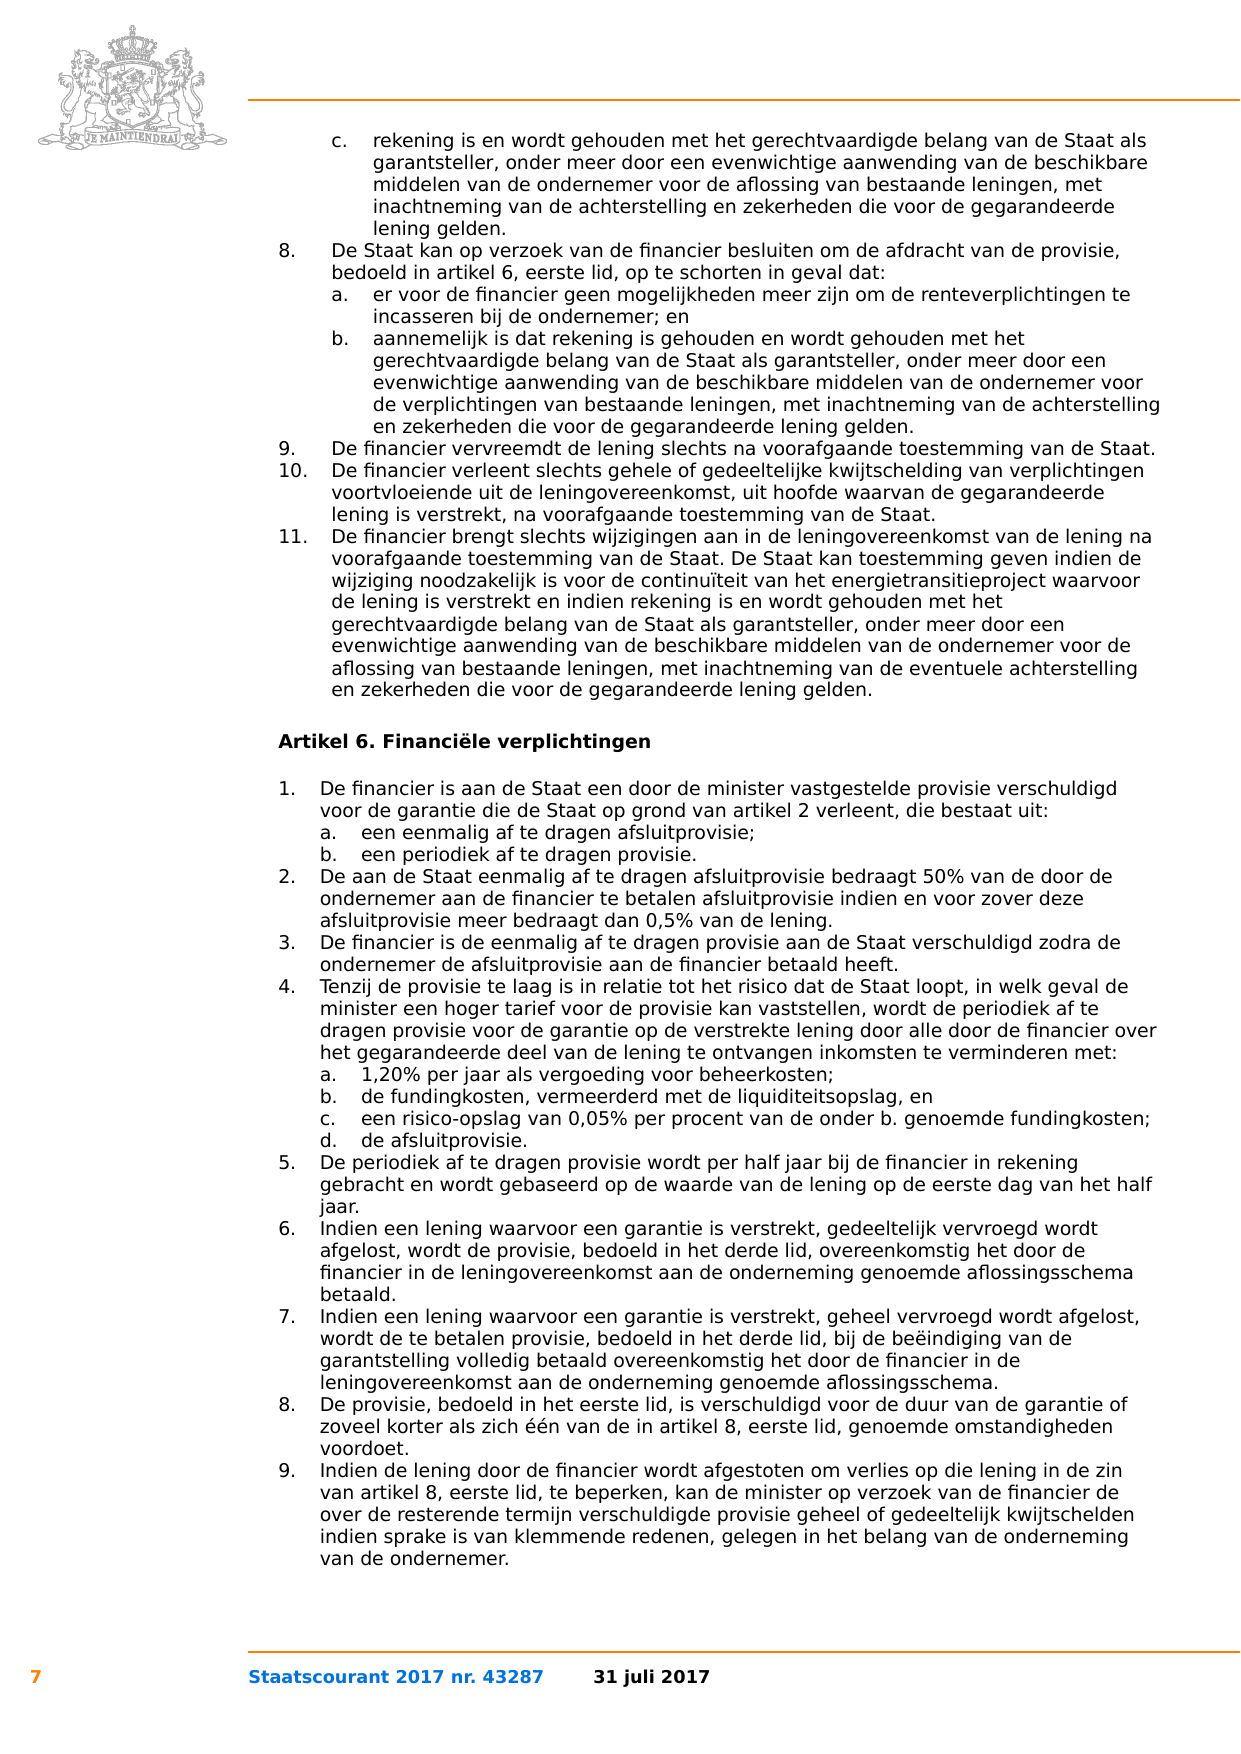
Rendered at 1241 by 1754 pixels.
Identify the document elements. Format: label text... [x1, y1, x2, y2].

text a. een eenmalig af te dragen afsluitprovisie; [319, 822, 1163, 844]
text 4. Tenzij de provisie te laag is in relatie tot het risico dat de Staat loopt, in welk geval de minister een hoger tarief voor de provisie kan vaststellen, wordt de periodiek af te dragen provisie voor de garantie op de verstrekte lening door alle door de financier over het gegarandeerde deel van de lening te ontvangen inkomsten te verminderen met: [278, 976, 1163, 1064]
text 8. De provisie, bedoeld in het eerste lid, is verschuldigd voor de duur van de garantie of zoveel korter als zich één van de in artikel 8, eerste lid, genoemde omstandigheden voordoet. [278, 1394, 1163, 1460]
text 3. De financier is de eenmalig af te dragen provisie aan de Staat verschuldigd zodra de ondernemer de afsluitprovisie aan de financier betaald heeft. [278, 932, 1163, 976]
text d. de afsluitprovisie. [319, 1130, 1163, 1152]
text 5. De periodiek af te dragen provisie wordt per half jaar bij de financier in rekening gebracht en wordt gebaseerd op de waarde van de lening op de eerste dag van het half jaar. [278, 1152, 1163, 1218]
text c. een risico-opslag van 0,05% per procent van de onder b. genoemde fundingkosten; [319, 1108, 1163, 1130]
text 10. De financier verleent slechts gehele of gedeeltelijke kwijtschelding van verplichtingen voortvloeiende uit de leningovereenkomst, uit hoofde waarvan de gegarandeerde lening is verstrekt, na voorafgaande toestemming van de Staat. [278, 459, 1163, 526]
text a. er voor de financier geen mogelijkheden meer zijn om de renteverplichtingen te incasseren bij de ondernemer; en [331, 284, 1163, 328]
subtitle Artikel 6. Financiële verplichtingen [278, 731, 1163, 753]
text b. een periodiek af te dragen provisie. [319, 844, 1163, 866]
text 6. Indien een lening waarvoor een garantie is verstrekt, gedeeltelijk vervroegd wordt afgelost, wordt de provisie, bedoeld in het derde lid, overeenkomstig het door de financier in de leningovereenkomst aan de onderneming genoemde aflossingsschema betaald. [278, 1218, 1163, 1306]
text b. de fundingkosten, vermeerderd met de liquiditeitsopslag, en [319, 1086, 1163, 1108]
text 2. De aan de Staat eenmalig af te dragen afsluitprovisie bedraagt 50% van de door de ondernemer aan de financier te betalen afsluitprovisie indien en voor zover deze afsluitprovisie meer bedraagt dan 0,5% van de lening. [278, 866, 1163, 932]
text 9. De financier vervreemdt de lening slechts na voorafgaande toestemming van de Staat. [278, 438, 1163, 459]
text 8. De Staat kan op verzoek van de financier besluiten om de afdracht van de provisie, bedoeld in artikel 6, eerste lid, op te schorten in geval dat: [278, 240, 1163, 284]
text 1. De financier is aan de Staat een door de minister vastgestelde provisie verschuldigd voor de garantie die de Staat op grond van artikel 2 verleent, die bestaat uit: [278, 778, 1163, 822]
text b. aannemelijk is dat rekening is gehouden en wordt gehouden met het gerechtvaardigde belang van de Staat als garantsteller, onder meer door een evenwichtige aanwending van de beschikbare middelen van de ondernemer voor de verplichtingen van bestaande leningen, met inachtneming van de achterstelling en zekerheden die voor de gegarandeerde lening gelden. [331, 328, 1163, 438]
text 11. De financier brengt slechts wijzigingen aan in de leningovereenkomst van de lening na voorafgaande toestemming van de Staat. De Staat kan toestemming geven indien de wijziging noodzakelijk is voor de continuïteit van het energietransitieproject waarvoor de lening is verstrekt en indien rekening is en wordt gehouden met het gerechtvaardigde belang van de Staat als garantsteller, onder meer door een evenwichtige aanwending van de beschikbare middelen van de ondernemer voor de aflossing van bestaande leningen, met inachtneming van de eventuele achterstelling en zekerheden die voor de gegarandeerde lening gelden. [278, 526, 1163, 701]
text a. 1,20% per jaar als vergoeding voor beheerkosten; [319, 1064, 1163, 1086]
text 9. Indien de lening door de financier wordt afgestoten om verlies op die lening in de zin van artikel 8, eerste lid, te beperken, kan de minister op verzoek van de financier de over de resterende termijn verschuldigde provisie geheel of gedeeltelijk kwijtschelden indien sprake is van klemmende redenen, gelegen in het belang van de onderneming van de ondernemer. [278, 1460, 1163, 1569]
picture [38, 25, 227, 150]
text c. rekening is en wordt gehouden met het gerechtvaardigde belang van de Staat als garantsteller, onder meer door een evenwichtige aanwending van de beschikbare middelen van de ondernemer voor de aflossing van bestaande leningen, met inachtneming van de achterstelling en zekerheden die voor de gegarandeerde lening gelden. [331, 130, 1163, 240]
text 7. Indien een lening waarvoor een garantie is verstrekt, geheel vervroegd wordt afgelost, wordt de te betalen provisie, bedoeld in het derde lid, bij de beëindiging van de garantstelling volledig betaald overeenkomstig het door de financier in de leningovereenkomst aan de onderneming genoemde aflossingsschema. [278, 1306, 1163, 1394]
